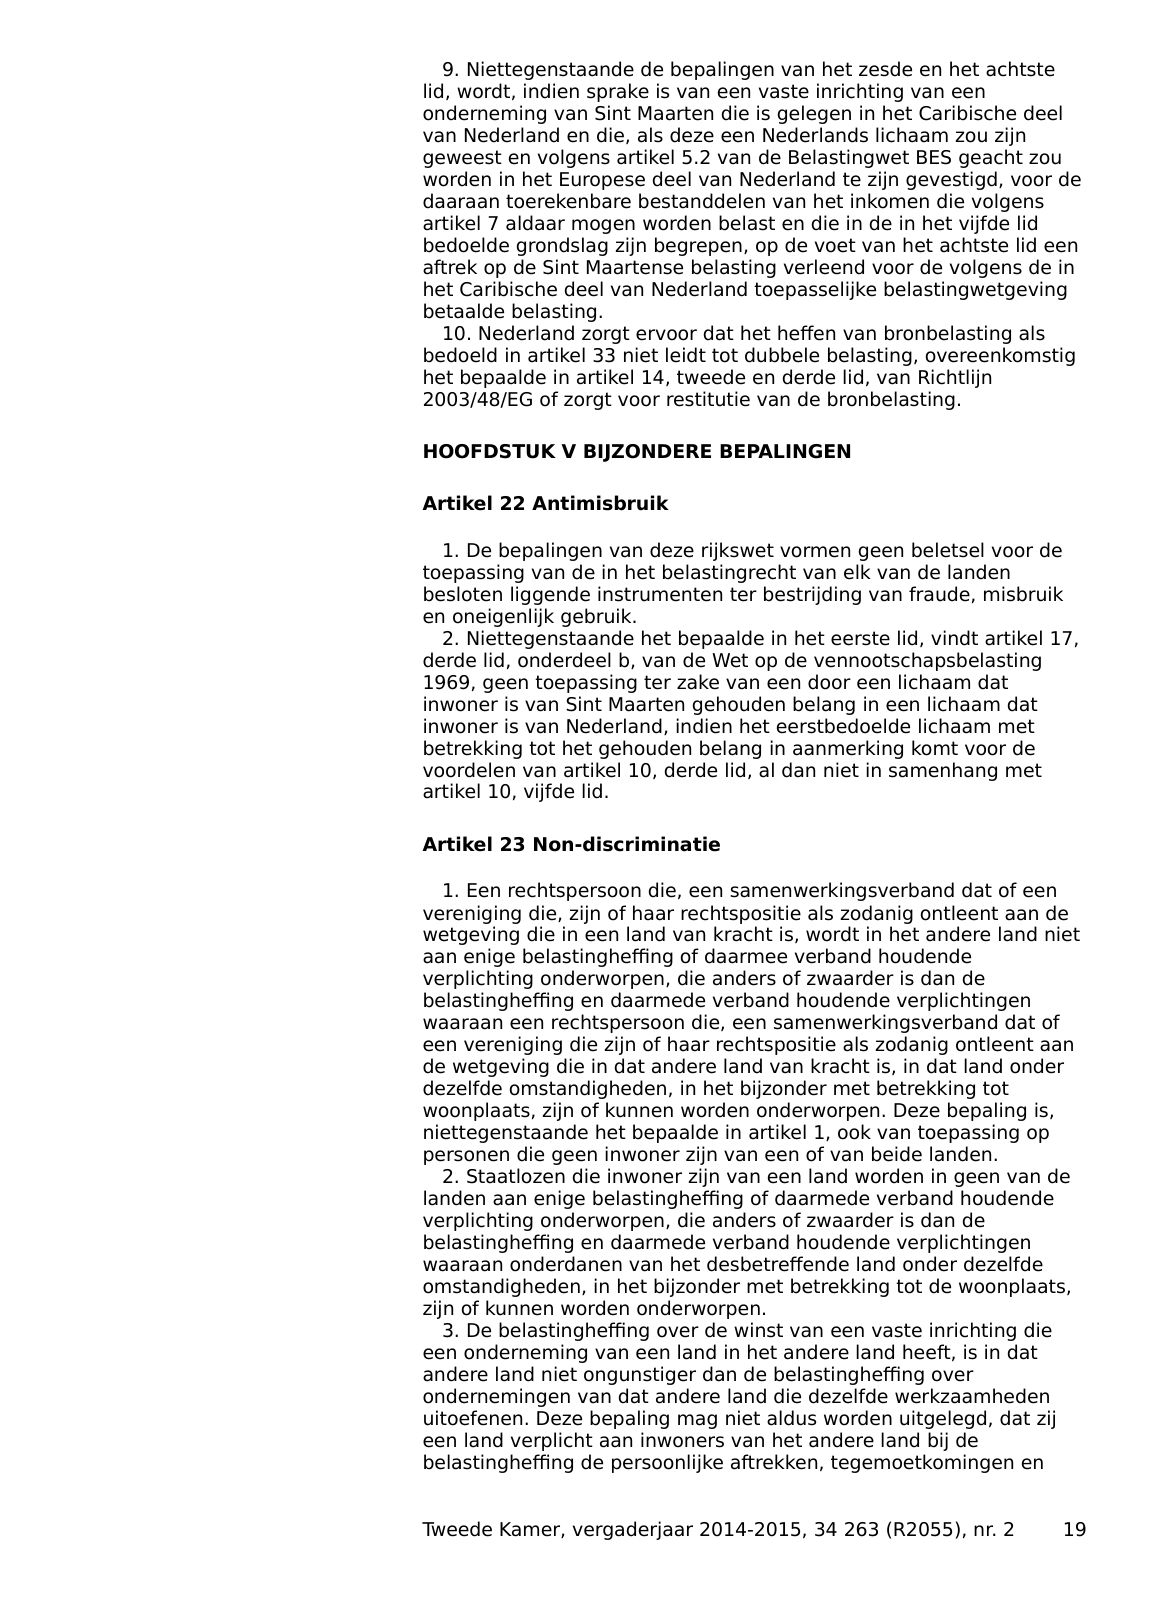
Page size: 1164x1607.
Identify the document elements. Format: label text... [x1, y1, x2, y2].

text 2. Niettegenstaande het bepaalde in het eerste lid, vindt artikel 17, derde lid, onderdeel b, van de Wet op de vennootschapsbelasting 1969, geen toepassing ter zake van een door een lichaam dat inwoner is van Sint Maarten gehouden belang in een lichaam dat inwoner is van Nederland, indien het eerstbedoelde lichaam met betrekking tot het gehouden belang in aanmerking komt voor de voordelen van artikel 10, derde lid, al dan niet in samenhang met artikel 10, vijfde lid. [422, 628, 1087, 803]
text 1. Een rechtspersoon die, een samenwerkingsverband dat of een vereniging die, zijn of haar rechtspositie als zodanig ontleent aan de wetgeving die in een land van kracht is, wordt in het andere land niet aan enige belastingheffing of daarmee verband houdende verplichting onderworpen, die anders of zwaarder is dan de belastingheffing en daarmede verband houdende verplichtingen waaraan een rechtspersoon die, een samenwerkingsverband dat of een vereniging die zijn of haar rechtspositie als zodanig ontleent aan de wetgeving die in dat andere land van kracht is, in dat land onder dezelfde omstandigheden, in het bijzonder met betrekking tot woonplaats, zijn of kunnen worden onderworpen. Deze bepaling is, niettegenstaande het bepaalde in artikel 1, ook van toepassing op personen die geen inwoner zijn van een of van beide landen. [422, 880, 1087, 1166]
subtitle HOOFDSTUK V BIJZONDERE BEPALINGEN [422, 441, 1087, 463]
text 3. De belastingheffing over de winst van een vaste inrichting die een onderneming van een land in het andere land heeft, is in dat andere land niet ongunstiger dan de belastingheffing over ondernemingen van dat andere land die dezelfde werkzaamheden uitoefenen. Deze bepaling mag niet aldus worden uitgelegd, dat zij een land verplicht aan inwoners van het andere land bij de belastingheffing de persoonlijke aftrekken, tegemoetkomingen en [422, 1320, 1087, 1474]
text 10. Nederland zorgt ervoor dat het heffen van bronbelasting als bedoeld in artikel 33 niet leidt tot dubbele belasting, overeenkomstig het bepaalde in artikel 14, tweede en derde lid, van Richtlijn 2003/48/EG of zorgt voor restitutie van de bronbelasting. [422, 323, 1087, 411]
text 9. Niettegenstaande de bepalingen van het zesde en het achtste lid, wordt, indien sprake is van een vaste inrichting van een onderneming van Sint Maarten die is gelegen in het Caribische deel van Nederland en die, als deze een Nederlands lichaam zou zijn geweest en volgens artikel 5.2 van de Belastingwet BES geacht zou worden in het Europese deel van Nederland te zijn gevestigd, voor de daaraan toerekenbare bestanddelen van het inkomen die volgens artikel 7 aldaar mogen worden belast en die in de in het vijfde lid bedoelde grondslag zijn begrepen, op de voet van het achtste lid een aftrek op de Sint Maartense belasting verleend voor de volgens de in het Caribische deel van Nederland toepasselijke belastingwetgeving betaalde belasting. [422, 59, 1087, 323]
subtitle Artikel 22 Antimisbruik [422, 493, 1087, 515]
text 1. De bepalingen van deze rijkswet vormen geen beletsel voor de toepassing van de in het belastingrecht van elk van de landen besloten liggende instrumenten ter bestrijding van fraude, misbruik en oneigenlijk gebruik. [422, 540, 1087, 628]
text 2. Staatlozen die inwoner zijn van een land worden in geen van de landen aan enige belastingheffing of daarmede verband houdende verplichting onderworpen, die anders of zwaarder is dan de belastingheffing en daarmede verband houdende verplichtingen waaraan onderdanen van het desbetreffende land onder dezelfde omstandigheden, in het bijzonder met betrekking tot de woonplaats, zijn of kunnen worden onderworpen. [422, 1166, 1087, 1320]
subtitle Artikel 23 Non-discriminatie [422, 833, 1087, 855]
